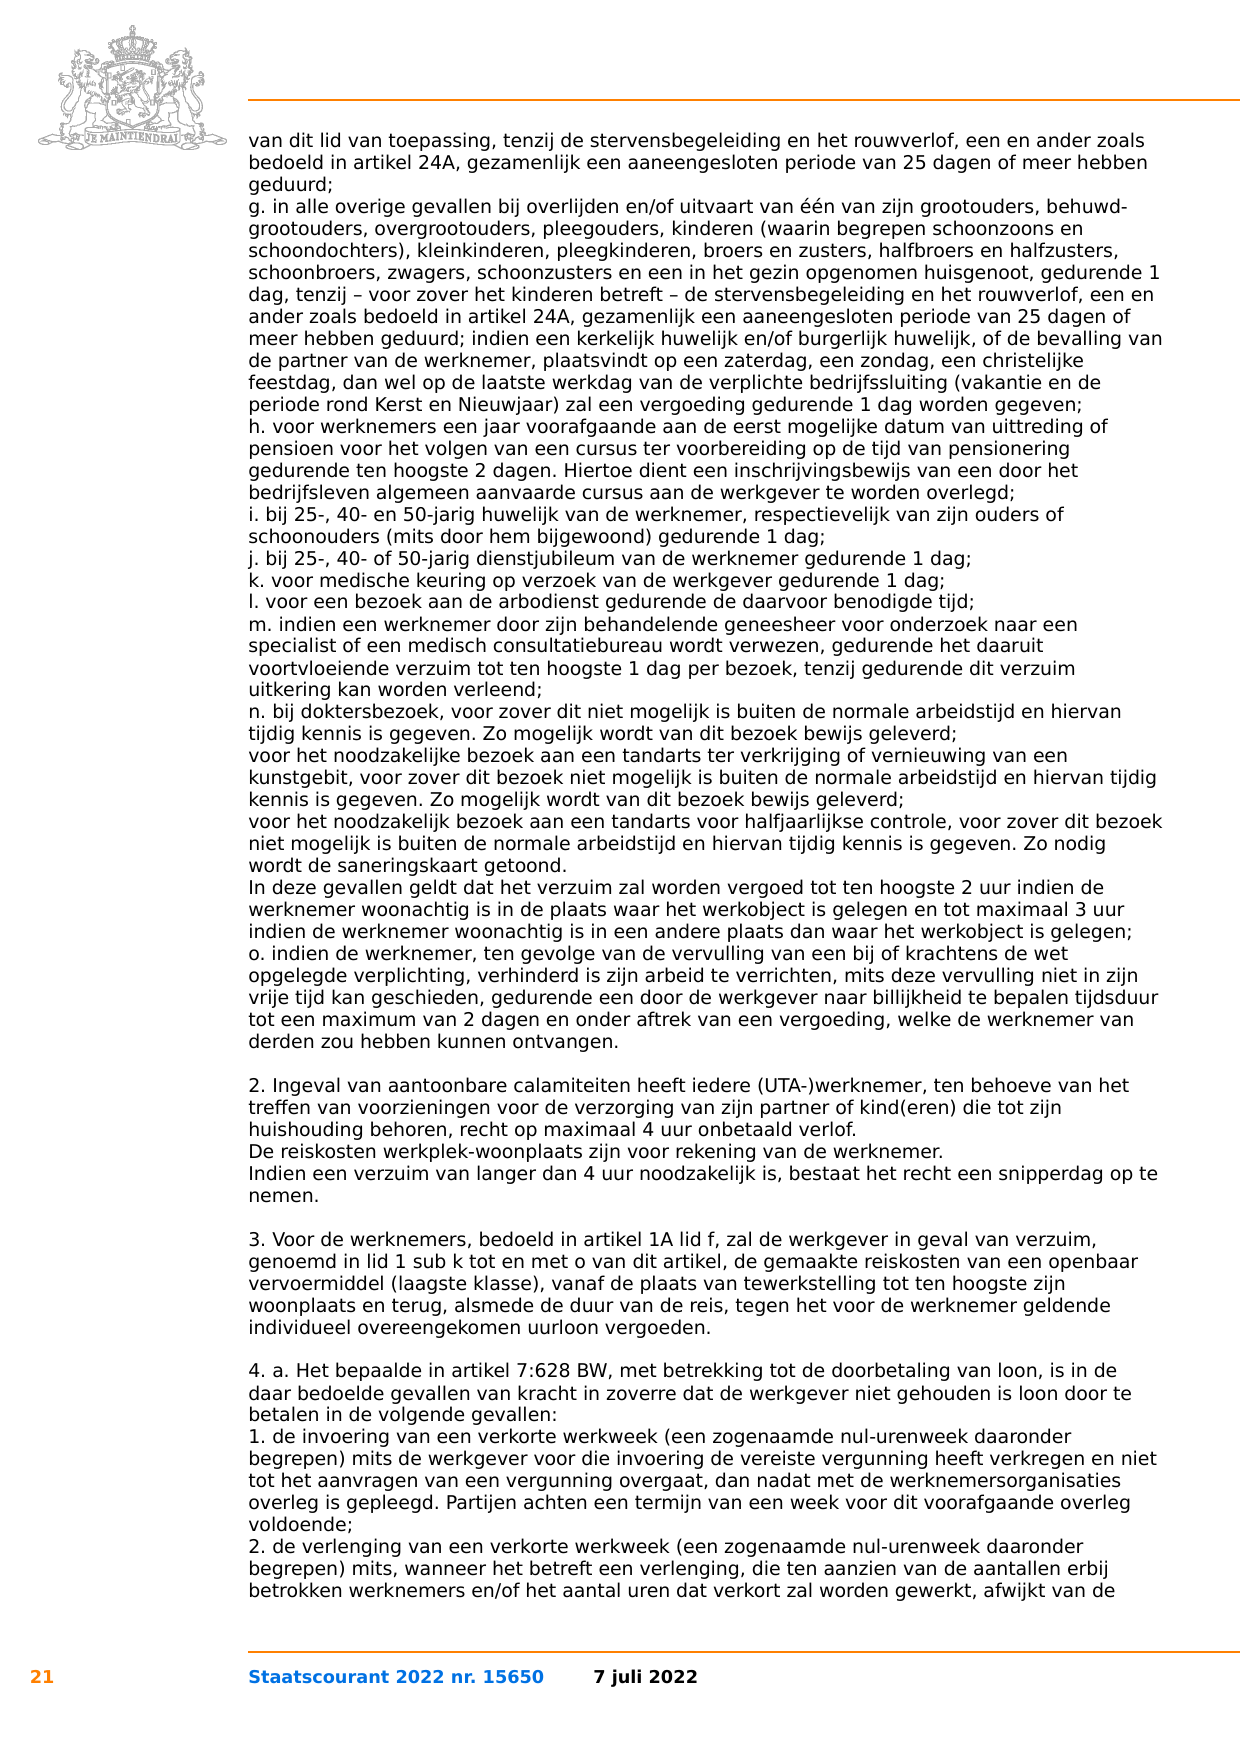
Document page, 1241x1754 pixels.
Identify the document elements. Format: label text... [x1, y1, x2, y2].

text voor het noodzakelijke bezoek aan een tandarts ter verkrijging of vernieuwing van een kunstgebit, voor zover dit bezoek niet mogelijk is buiten de normale arbeidstijd en hiervan tijdig kennis is gegeven. Zo mogelijk wordt van dit bezoek bewijs geleverd; [248, 745, 1163, 811]
text 4. a. Het bepaalde in artikel 7:628 BW, met betrekking tot de doorbetaling van loon, is in de daar bedoelde gevallen van kracht in zoverre dat de werkgever niet gehouden is loon door te betalen in de volgende gevallen: [248, 1360, 1163, 1426]
text 3. Voor de werknemers, bedoeld in artikel 1A lid f, zal de werkgever in geval van verzuim, genoemd in lid 1 sub k tot en met o van dit artikel, de gemaakte reiskosten van een openbaar vervoermiddel (laagste klasse), vanaf de plaats van tewerkstelling tot ten hoogste zijn woonplaats en terug, alsmede de duur van de reis, tegen het voor de werknemer geldende individueel overeengekomen uurloon vergoeden. [248, 1229, 1163, 1338]
text k. voor medische keuring op verzoek van de werkgever gedurende 1 dag; [248, 569, 1163, 591]
text i. bij 25-, 40- en 50-jarig huwelijk van de werknemer, respectievelijk van zijn ouders of schoonouders (mits door hem bijgewoond) gedurende 1 dag; [248, 503, 1163, 547]
text o. indien de werknemer, ten gevolge van de vervulling van een bij of krachtens de wet opgelegde verplichting, verhinderd is zijn arbeid te verrichten, mits deze vervulling niet in zijn vrije tijd kan geschieden, gedurende een door de werkgever naar billijkheid te bepalen tijdsduur tot een maximum van 2 dagen en onder aftrek van een vergoeding, welke de werknemer van derden zou hebben kunnen ontvangen. [248, 943, 1163, 1053]
text h. voor werknemers een jaar voorafgaande aan de eerst mogelijke datum van uittreding of pensioen voor het volgen van een cursus ter voorbereiding op de tijd van pensionering gedurende ten hoogste 2 dagen. Hiertoe dient een inschrijvingsbewijs van een door het bedrijfsleven algemeen aanvaarde cursus aan de werkgever te worden overlegd; [248, 416, 1163, 503]
text g. in alle overige gevallen bij overlijden en/of uitvaart van één van zijn grootouders, behuwd-grootouders, overgrootouders, pleegouders, kinderen (waarin begrepen schoonzoons en schoondochters), kleinkinderen, pleegkinderen, broers en zusters, halfbroers en halfzusters, schoonbroers, zwagers, schoonzusters en een in het gezin opgenomen huisgenoot, gedurende 1 dag, tenzij – voor zover het kinderen betreft – de stervensbegeleiding en het rouwverlof, een en ander zoals bedoeld in artikel 24A, gezamenlijk een aaneengesloten periode van 25 dagen of meer hebben geduurd; indien een kerkelijk huwelijk en/of burgerlijk huwelijk, of de bevalling van de partner van de werknemer, plaatsvindt op een zaterdag, een zondag, een christelijke feestdag, dan wel op de laatste werkdag van de verplichte bedrijfssluiting (vakantie en de periode rond Kerst en Nieuwjaar) zal een vergoeding gedurende 1 dag worden gegeven; [248, 196, 1163, 416]
text In deze gevallen geldt dat het verzuim zal worden vergoed tot ten hoogste 2 uur indien de werknemer woonachtig is in de plaats waar het werkobject is gelegen en tot maximaal 3 uur indien de werknemer woonachtig is in een andere plaats dan waar het werkobject is gelegen; [248, 877, 1163, 943]
text 2. Ingeval van aantoonbare calamiteiten heeft iedere (UTA-)werknemer, ten behoeve van het treffen van voorzieningen voor de verzorging van zijn partner of kind(eren) die tot zijn huishouding behoren, recht op maximaal 4 uur onbetaald verlof. [248, 1075, 1163, 1141]
picture [38, 25, 227, 150]
text 2. de verlenging van een verkorte werkweek (een zogenaamde nul-urenweek daaronder begrepen) mits, wanneer het betreft een verlenging, die ten aanzien van de aantallen erbij betrokken werknemers en/of het aantal uren dat verkort zal worden gewerkt, afwijkt van de [248, 1536, 1163, 1602]
text Indien een verzuim van langer dan 4 uur noodzakelijk is, bestaat het recht een snipperdag op te nemen. [248, 1163, 1163, 1207]
text l. voor een bezoek aan de arbodienst gedurende de daarvoor benodigde tijd; [248, 591, 1163, 613]
text voor het noodzakelijk bezoek aan een tandarts voor halfjaarlijkse controle, voor zover dit bezoek niet mogelijk is buiten de normale arbeidstijd en hiervan tijdig kennis is gegeven. Zo nodig wordt de saneringskaart getoond. [248, 811, 1163, 877]
text m. indien een werknemer door zijn behandelende geneesheer voor onderzoek naar een specialist of een medisch consultatiebureau wordt verwezen, gedurende het daaruit voortvloeiende verzuim tot ten hoogste 1 dag per bezoek, tenzij gedurende dit verzuim uitkering kan worden verleend; [248, 613, 1163, 701]
text van dit lid van toepassing, tenzij de stervensbegeleiding en het rouwverlof, een en ander zoals bedoeld in artikel 24A, gezamenlijk een aaneengesloten periode van 25 dagen of meer hebben geduurd; [248, 130, 1163, 196]
text j. bij 25-, 40- of 50-jarig dienstjubileum van de werknemer gedurende 1 dag; [248, 547, 1163, 569]
text n. bij doktersbezoek, voor zover dit niet mogelijk is buiten de normale arbeidstijd en hiervan tijdig kennis is gegeven. Zo mogelijk wordt van dit bezoek bewijs geleverd; [248, 701, 1163, 745]
text 1. de invoering van een verkorte werkweek (een zogenaamde nul-urenweek daaronder begrepen) mits de werkgever voor die invoering de vereiste vergunning heeft verkregen en niet tot het aanvragen van een vergunning overgaat, dan nadat met de werknemersorganisaties overleg is gepleegd. Partijen achten een termijn van een week voor dit voorafgaande overleg voldoende; [248, 1426, 1163, 1536]
text De reiskosten werkplek-woonplaats zijn voor rekening van de werknemer. [248, 1141, 1163, 1163]
